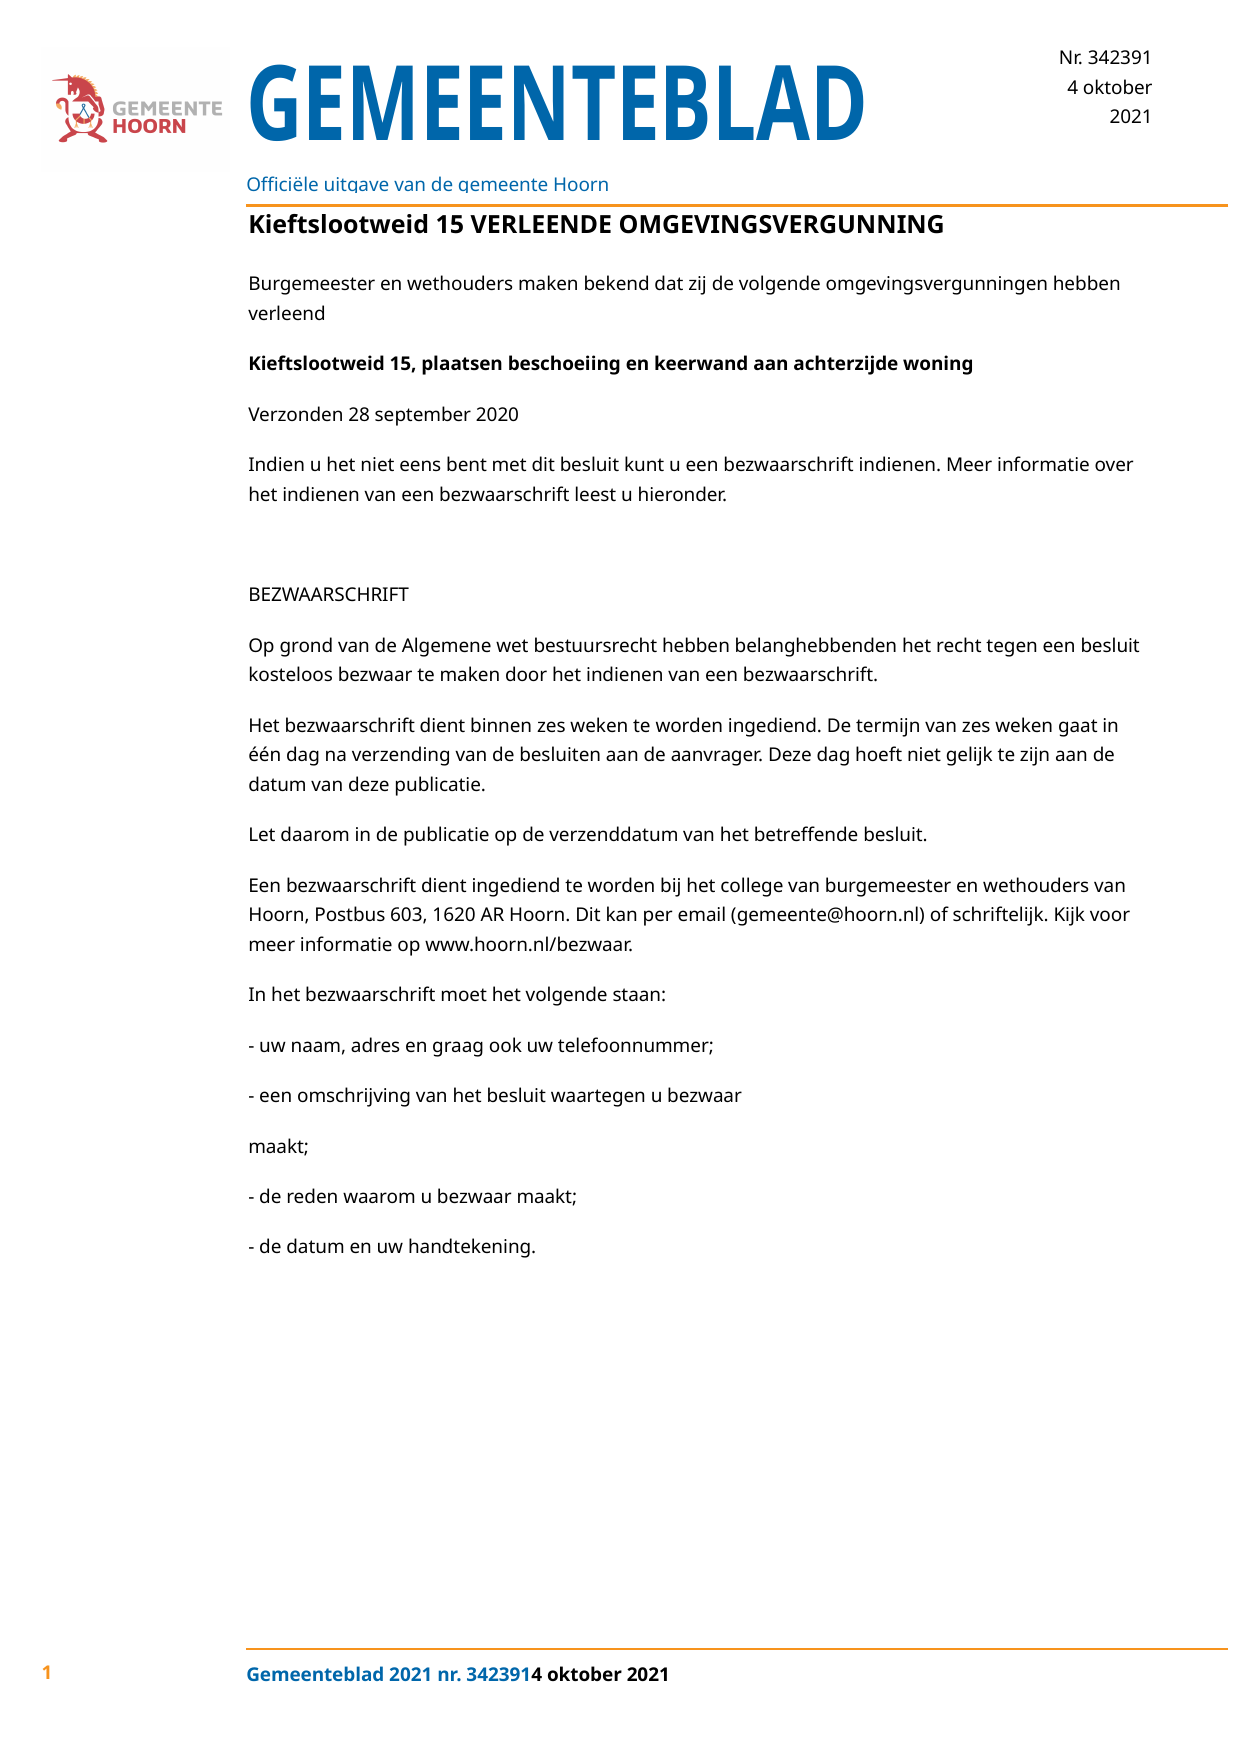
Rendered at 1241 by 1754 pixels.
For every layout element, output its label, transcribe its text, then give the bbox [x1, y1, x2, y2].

text Een bezwaarschrift dient ingediend te worden bij het college van burgemeester en wethouders van Hoorn, Postbus 603, 1620 AR Hoorn. Dit kan per email (gemeente@hoorn.nl) of schriftelijk. Kijk voor meer informatie op www.hoorn.nl/bezwaar. [248, 872, 1152, 957]
text - de reden waarom u bezwaar maakt; [248, 1183, 1152, 1209]
text In het bezwaarschrift moet het volgende staan: [248, 982, 1152, 1007]
text Verzonden 28 september 2020 [248, 401, 1152, 426]
text Burgemeester en wethouders maken bekend dat zij de volgende omgevingsvergunningen hebben verleend [248, 270, 1152, 326]
text Het bezwaarschrift dient binnen zes weken te worden ingediend. De termijn van zes weken gaat in één dag na verzending van de besluiten aan de aanvrager. Deze dag hoeft niet gelijk te zijn aan de datum van deze publicatie. [248, 712, 1152, 797]
text maakt; [248, 1133, 1152, 1158]
picture [41, 47, 231, 172]
text Kieftslootweid 15, plaatsen beschoeiing en keerwand aan achterzijde woning [248, 350, 1152, 376]
text Indien u het niet eens bent met dit besluit kunt u een bezwaarschrift indienen. Meer informatie over het indienen van een bezwaarschrift leest u hieronder. [248, 451, 1152, 506]
text BEZWAARSCHRIFT [248, 582, 1152, 607]
text Op grond van de Algemene wet bestuursrecht hebben belanghebbenden het recht tegen een besluit kosteloos bezwaar te maken door het indienen van een bezwaarschrift. [248, 632, 1152, 687]
text - een omschrijving van het besluit waartegen u bezwaar [248, 1082, 1152, 1108]
text - uw naam, adres en graag ook uw telefoonnummer; [248, 1032, 1152, 1058]
text Kieftslootweid 15 VERLEENDE OMGEVINGSVERGUNNING [248, 207, 1152, 241]
text Let daarom in de publicatie op de verzenddatum van het betreffende besluit. [248, 822, 1152, 847]
text - de datum en uw handtekening. [248, 1234, 1152, 1259]
